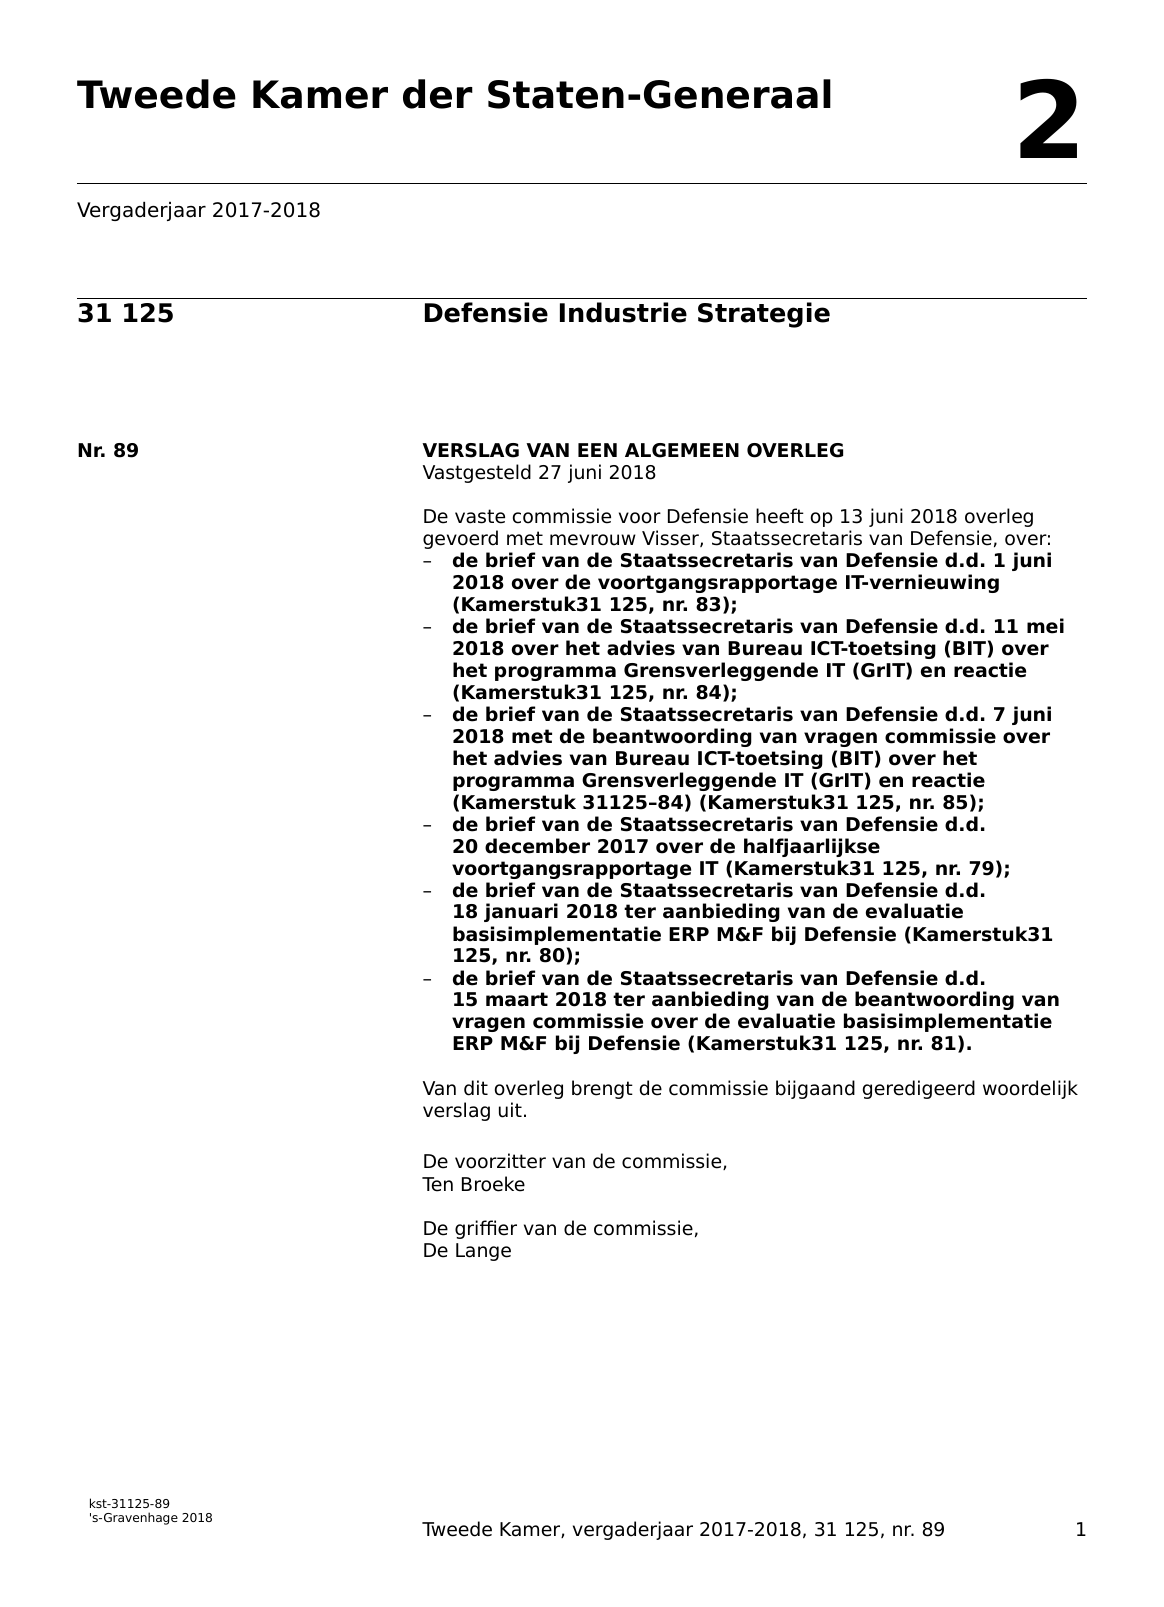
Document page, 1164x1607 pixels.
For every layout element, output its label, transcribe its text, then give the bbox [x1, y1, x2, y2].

text – de brief van de Staatssecretaris van Defensie d.d. 11 mei 2018 over het advies van Bureau ICT-toetsing (BIT) over het programma Grensverleggende IT (GrIT) en reactie (Kamerstuk31 125, nr. 84); [422, 616, 1087, 704]
text kst-31125-89 [88, 1497, 323, 1511]
text – de brief van de Staatssecretaris van Defensie d.d. 1 juni 2018 over de voortgangsrapportage IT-vernieuwing (Kamerstuk31 125, nr. 83); [422, 550, 1087, 616]
text De vaste commissie voor Defensie heeft op 13 juni 2018 overleg gevoerd met mevrouw Visser, Staatssecretaris van Defensie, over: [422, 506, 1087, 550]
text – de brief van de Staatssecretaris van Defensie d.d. 7 juni 2018 met de beantwoording van vragen commissie over het advies van Bureau ICT-toetsing (BIT) over het programma Grensverleggende IT (GrIT) en reactie (Kamerstuk 31125–84) (Kamerstuk31 125, nr. 85); [422, 704, 1087, 813]
table_header 2 [886, 59, 1087, 183]
text Vastgesteld 27 juni 2018 [422, 462, 1087, 484]
text 's-Gravenhage 2018 [88, 1511, 323, 1525]
table_cell Vergaderjaar 2017-2018 [77, 184, 1087, 298]
table_header Tweede Kamer der Staten-Generaal [77, 59, 886, 183]
text – de brief van de Staatssecretaris van Defensie d.d. 20 december 2017 over de halfjaarlijkse voortgangsrapportage IT (Kamerstuk31 125, nr. 79); [422, 813, 1087, 879]
subtitle 31 125 Defensie Industrie Strategie [77, 299, 1087, 329]
text Van dit overleg brengt de commissie bijgaand geredigeerd woordelijk verslag uit. [422, 1077, 1087, 1121]
text – de brief van de Staatssecretaris van Defensie d.d. 15 maart 2018 ter aanbieding van de beantwoording van vragen commissie over de evaluatie basisimplementatie ERP M&F bij Defensie (Kamerstuk31 125, nr. 81). [422, 967, 1087, 1055]
subtitle Nr. 89 VERSLAG VAN EEN ALGEMEEN OVERLEG [77, 440, 1087, 462]
text De griffier van de commissie, De Lange [422, 1218, 1087, 1262]
text – de brief van de Staatssecretaris van Defensie d.d. 18 januari 2018 ter aanbieding van de evaluatie basisimplementatie ERP M&F bij Defensie (Kamerstuk31 125, nr. 80); [422, 879, 1087, 967]
text De voorzitter van de commissie, Ten Broeke [422, 1151, 1087, 1195]
